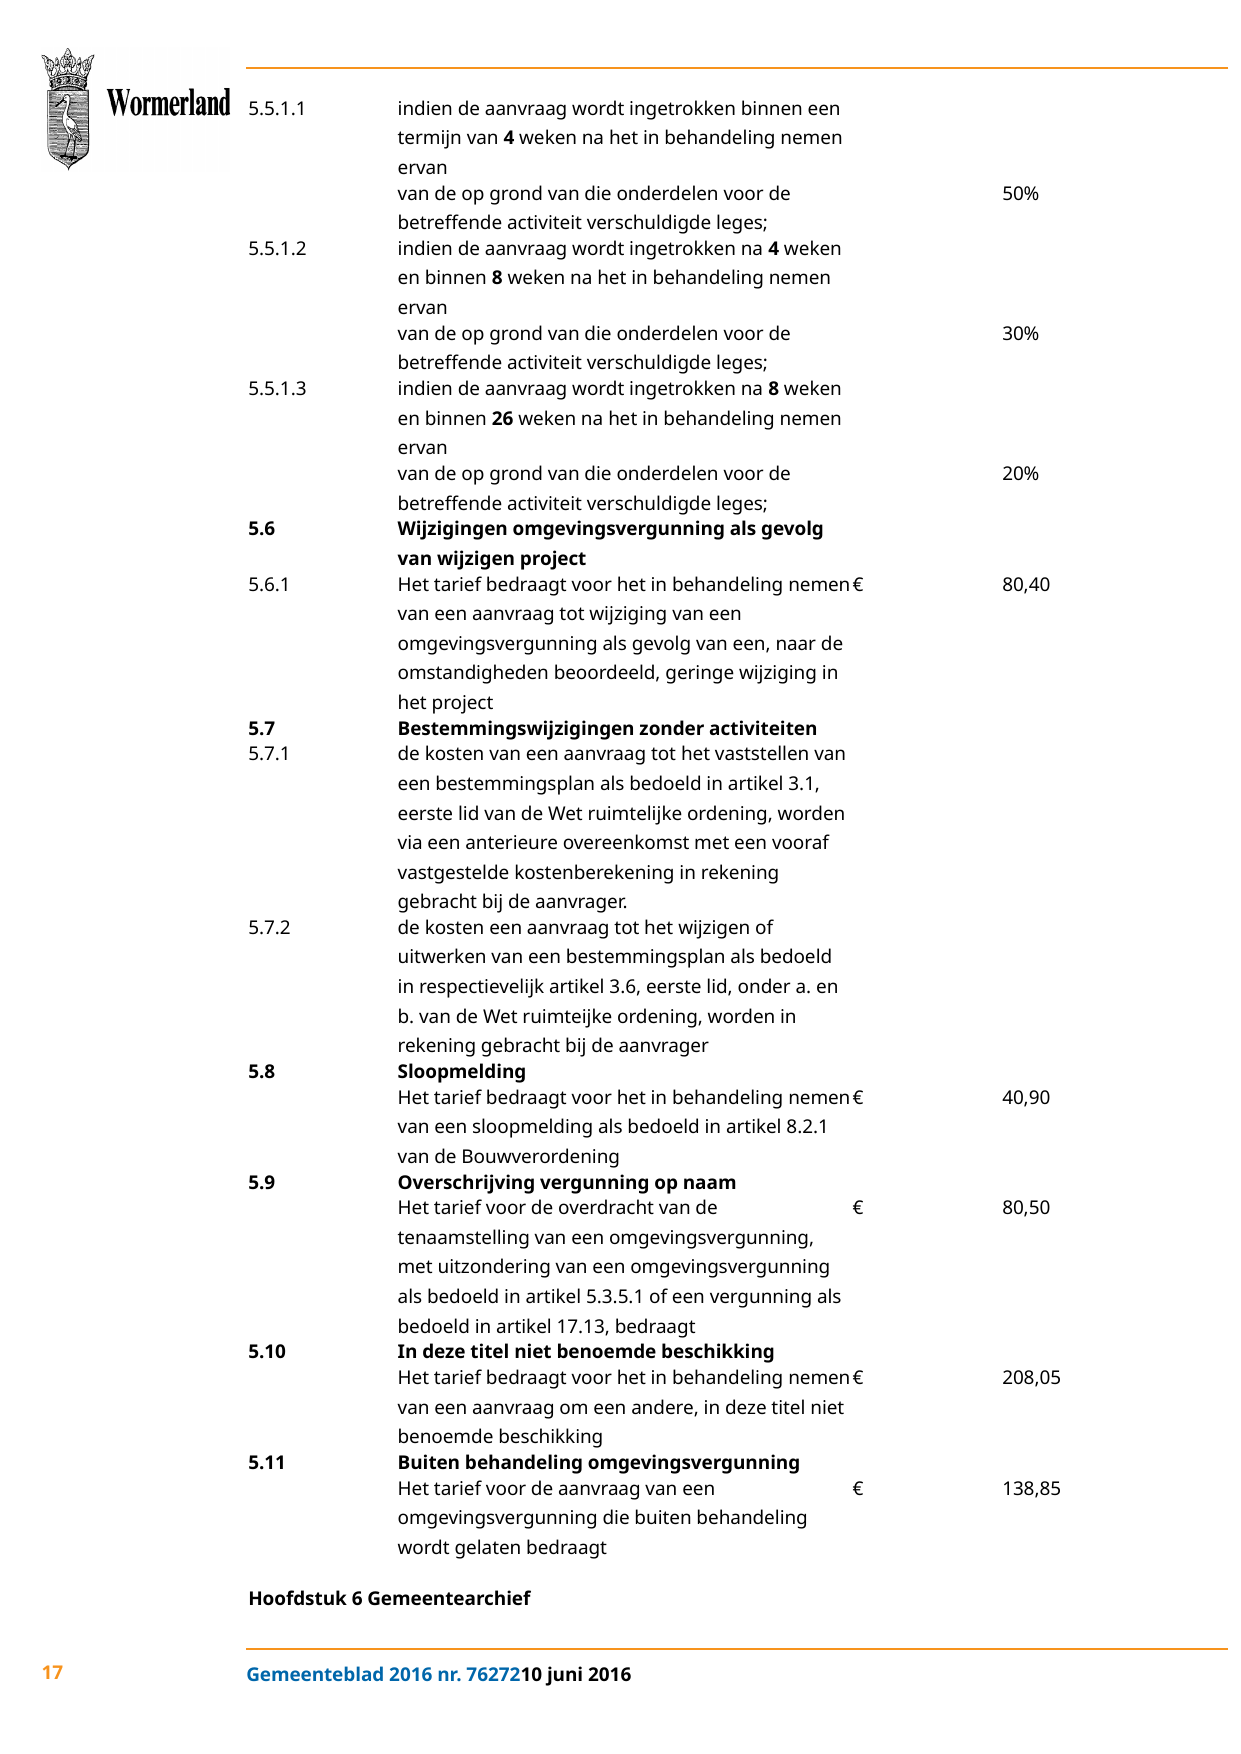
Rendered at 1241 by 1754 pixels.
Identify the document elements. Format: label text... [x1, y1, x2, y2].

table_cell 5.10 [248, 1339, 397, 1364]
table_cell van de op grond van die onderdelen voor de betreffende activiteit verschuldigde leges; [398, 320, 852, 375]
table_cell 5.11 [248, 1449, 397, 1475]
table_cell [248, 1475, 397, 1560]
table_cell [853, 1169, 1002, 1194]
table_cell Wijzigingen omgevingsvergunning als gevolg van wijzigen project [398, 515, 852, 571]
table_cell 5.8 [248, 1058, 397, 1084]
table_cell Het tarief bedraagt voor het in behandeling nemen van een aanvraag tot wijziging van een omgevingsvergunning als gevolg van een, naar de omstandigheden beoordeeld, geringe wijziging in het project [398, 571, 852, 715]
picture [41, 47, 231, 172]
table_cell van de op grond van die onderdelen voor de betreffende activiteit verschuldigde leges; [398, 460, 852, 515]
table_cell [1002, 1449, 1152, 1475]
table_cell 5.6 [248, 515, 397, 571]
table_cell [853, 1058, 1002, 1084]
table_cell € [853, 1364, 1002, 1449]
table_cell [248, 460, 397, 515]
table_cell Overschrijving vergunning op naam [398, 1169, 852, 1194]
table_cell [1002, 715, 1152, 741]
table_cell [853, 715, 1002, 741]
table_cell 138,85 [1002, 1475, 1152, 1560]
table_cell 5.7.1 [248, 741, 397, 914]
table_cell 40,90 [1002, 1084, 1152, 1169]
table_cell [853, 320, 1002, 375]
table_cell [1002, 741, 1152, 914]
table_cell 5.5.1.1 [248, 95, 397, 180]
table_cell [1002, 375, 1152, 460]
table_cell 5.7 [248, 715, 397, 741]
table_cell € [853, 1475, 1002, 1560]
table_cell In deze titel niet benoemde beschikking [398, 1339, 852, 1364]
table_cell Sloopmelding [398, 1058, 852, 1084]
table_cell [1002, 914, 1152, 1058]
table_cell [1002, 1560, 1152, 1586]
table_cell [1002, 1058, 1152, 1084]
table_cell [248, 1364, 397, 1449]
table_cell [248, 320, 397, 375]
table_cell Bestemmingswijzigingen zonder activiteiten [398, 715, 852, 741]
table_cell 5.5.1.3 [248, 375, 397, 460]
table_cell [853, 1339, 1002, 1364]
table_cell [1002, 1586, 1152, 1611]
table_cell de kosten van een aanvraag tot het vaststellen van een bestemmingsplan als bedoeld in artikel 3.1, eerste lid van de Wet ruimtelijke ordening, worden via een anterieure overeenkomst met een vooraf vastgestelde kostenberekening in rekening gebracht bij de aanvrager. [398, 741, 852, 914]
table_cell [1002, 235, 1152, 320]
table_cell [853, 375, 1002, 460]
table_cell [248, 1195, 397, 1339]
table_cell Het tarief voor de overdracht van de tenaamstelling van een omgevingsvergunning, met uitzondering van een omgevingsvergunning als bedoeld in artikel 5.3.5.1 of een vergunning als bedoeld in artikel 17.13, bedraagt [398, 1195, 852, 1339]
table_cell Buiten behandeling omgevingsvergunning [398, 1449, 852, 1475]
table_cell van de op grond van die onderdelen voor de betreffende activiteit verschuldigde leges; [398, 180, 852, 235]
table_cell [853, 180, 1002, 235]
table_cell [248, 180, 397, 235]
table_cell [248, 1084, 397, 1169]
table_cell [853, 1449, 1002, 1475]
table_cell indien de aanvraag wordt ingetrokken binnen een termijn van 4 weken na het in behandeling nemen ervan [398, 95, 852, 180]
table_cell [1002, 95, 1152, 180]
table_cell de kosten een aanvraag tot het wijzigen of uitwerken van een bestemmingsplan als bedoeld in respectievelijk artikel 3.6, eerste lid, onder a. en b. van de Wet ruimteijke ordening, worden in rekening gebracht bij de aanvrager [398, 914, 852, 1058]
table_cell [853, 914, 1002, 1058]
table_cell [853, 515, 1002, 571]
table_cell [1002, 1169, 1152, 1194]
table_cell 5.5.1.2 [248, 235, 397, 320]
table_cell 208,05 [1002, 1364, 1152, 1449]
table_cell € [853, 571, 1002, 715]
table_cell 20% [1002, 460, 1152, 515]
table_cell [853, 460, 1002, 515]
table_cell [853, 741, 1002, 914]
table_cell 5.6.1 [248, 571, 397, 715]
table_cell Het tarief voor de aanvraag van een omgevingsvergunning die buiten behandeling wordt gelaten bedraagt [398, 1475, 852, 1560]
table_cell 5.9 [248, 1169, 397, 1194]
table_cell Hoofdstuk 6 Gemeentearchief [248, 1586, 1002, 1611]
table_cell indien de aanvraag wordt ingetrokken na 8 weken en binnen 26 weken na het in behandeling nemen ervan [398, 375, 852, 460]
table_cell [398, 1560, 852, 1586]
table_cell € [853, 1195, 1002, 1339]
table_cell [1002, 1339, 1152, 1364]
table_cell 5.7.2 [248, 914, 397, 1058]
table_cell Het tarief bedraagt voor het in behandeling nemen van een sloopmelding als bedoeld in artikel 8.2.1 van de Bouwverordening [398, 1084, 852, 1169]
table_cell [1002, 515, 1152, 571]
table_cell 80,40 [1002, 571, 1152, 715]
table_cell [248, 1560, 397, 1586]
table_cell Het tarief bedraagt voor het in behandeling nemen van een aanvraag om een andere, in deze titel niet benoemde beschikking [398, 1364, 852, 1449]
table_cell [853, 95, 1002, 180]
table_cell 80,50 [1002, 1195, 1152, 1339]
table_cell 50% [1002, 180, 1152, 235]
table_cell indien de aanvraag wordt ingetrokken na 4 weken en binnen 8 weken na het in behandeling nemen ervan [398, 235, 852, 320]
table_cell [853, 1560, 1002, 1586]
table_cell [853, 235, 1002, 320]
table_cell 30% [1002, 320, 1152, 375]
table_cell € [853, 1084, 1002, 1169]
